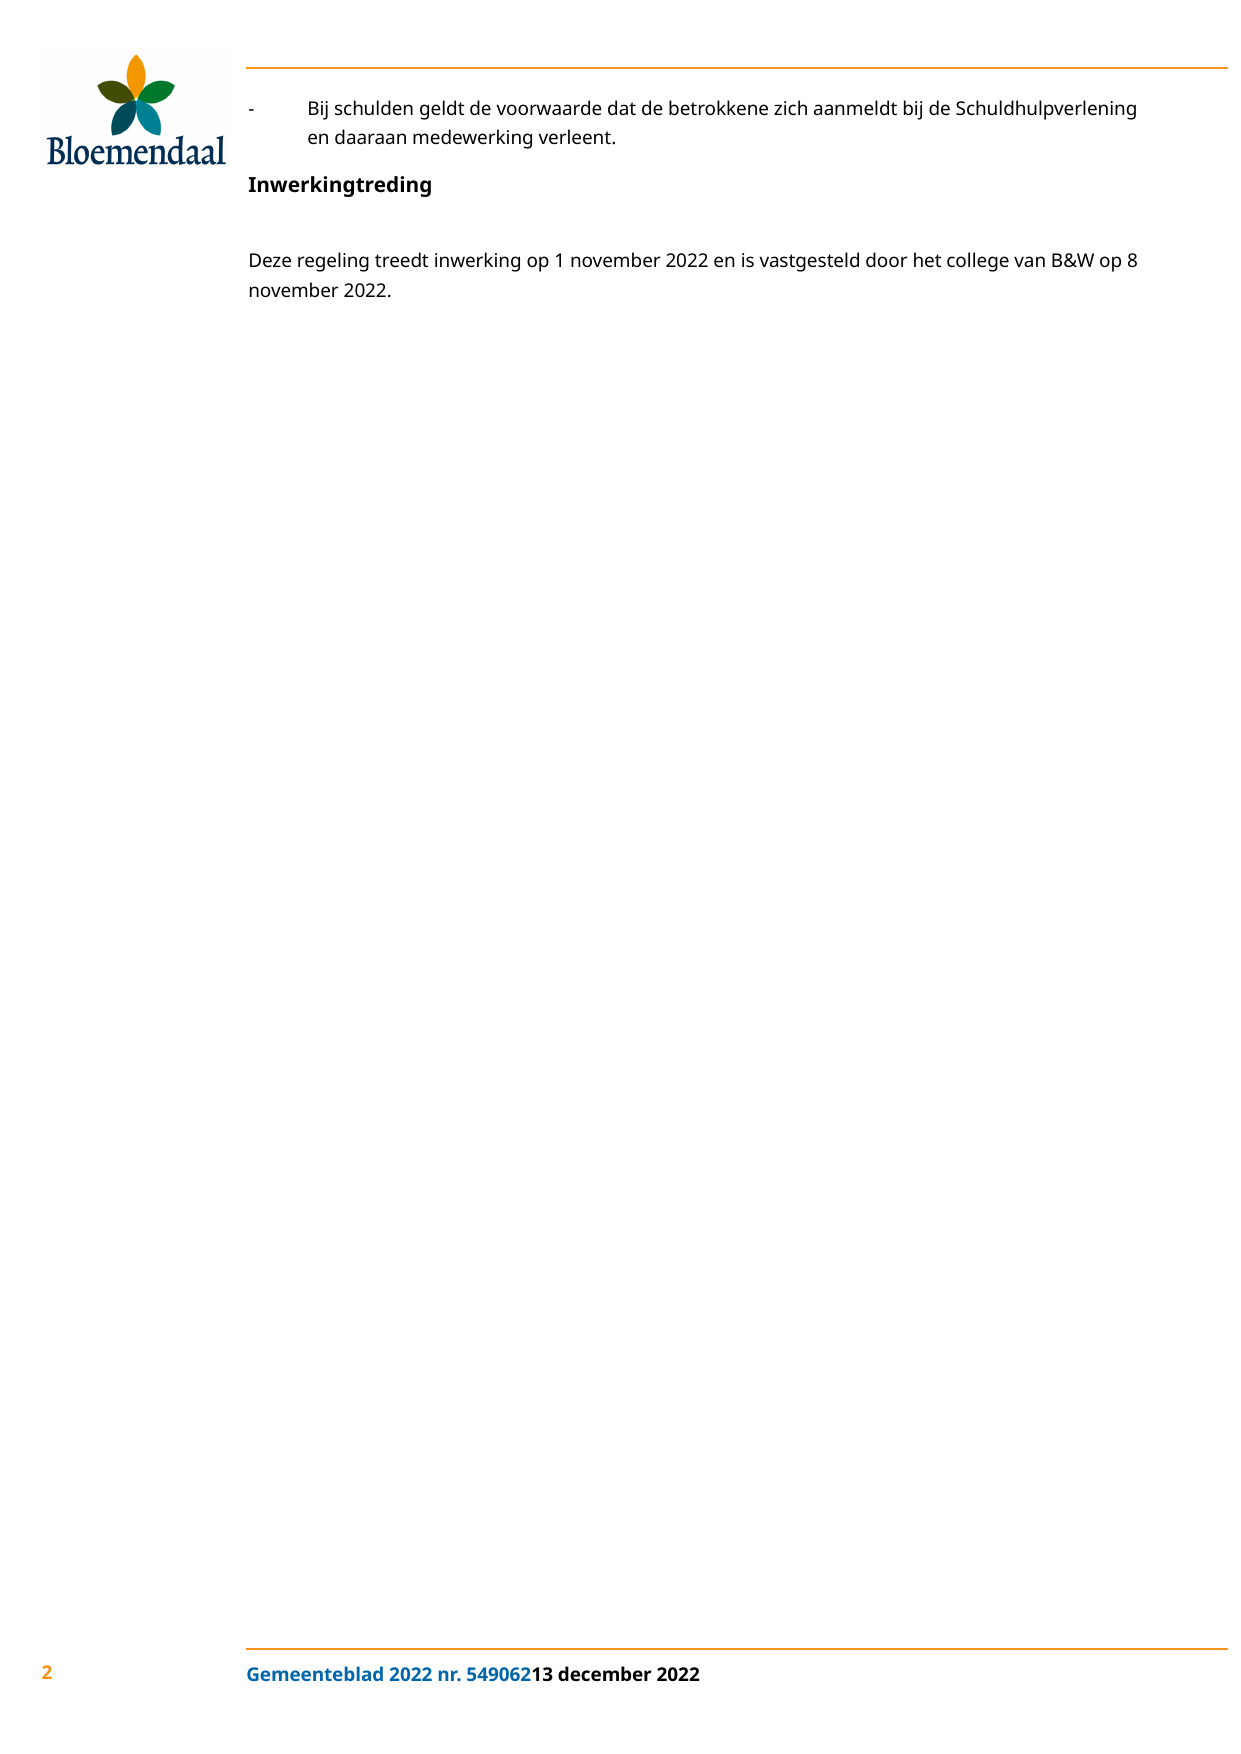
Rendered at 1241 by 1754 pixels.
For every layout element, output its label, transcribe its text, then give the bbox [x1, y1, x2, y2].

text Deze regeling treedt inwerking op 1 november 2022 en is vastgesteld door het college van B&W op 8 november 2022. [248, 248, 1152, 303]
list Bij schulden geldt de voorwaarde dat de betrokkene zich aanmeldt bij de Schuldhulpverlening en daaraan medewerking verleent. [248, 95, 1152, 150]
text Inwerkingtreding [248, 170, 1152, 198]
picture [41, 47, 231, 172]
